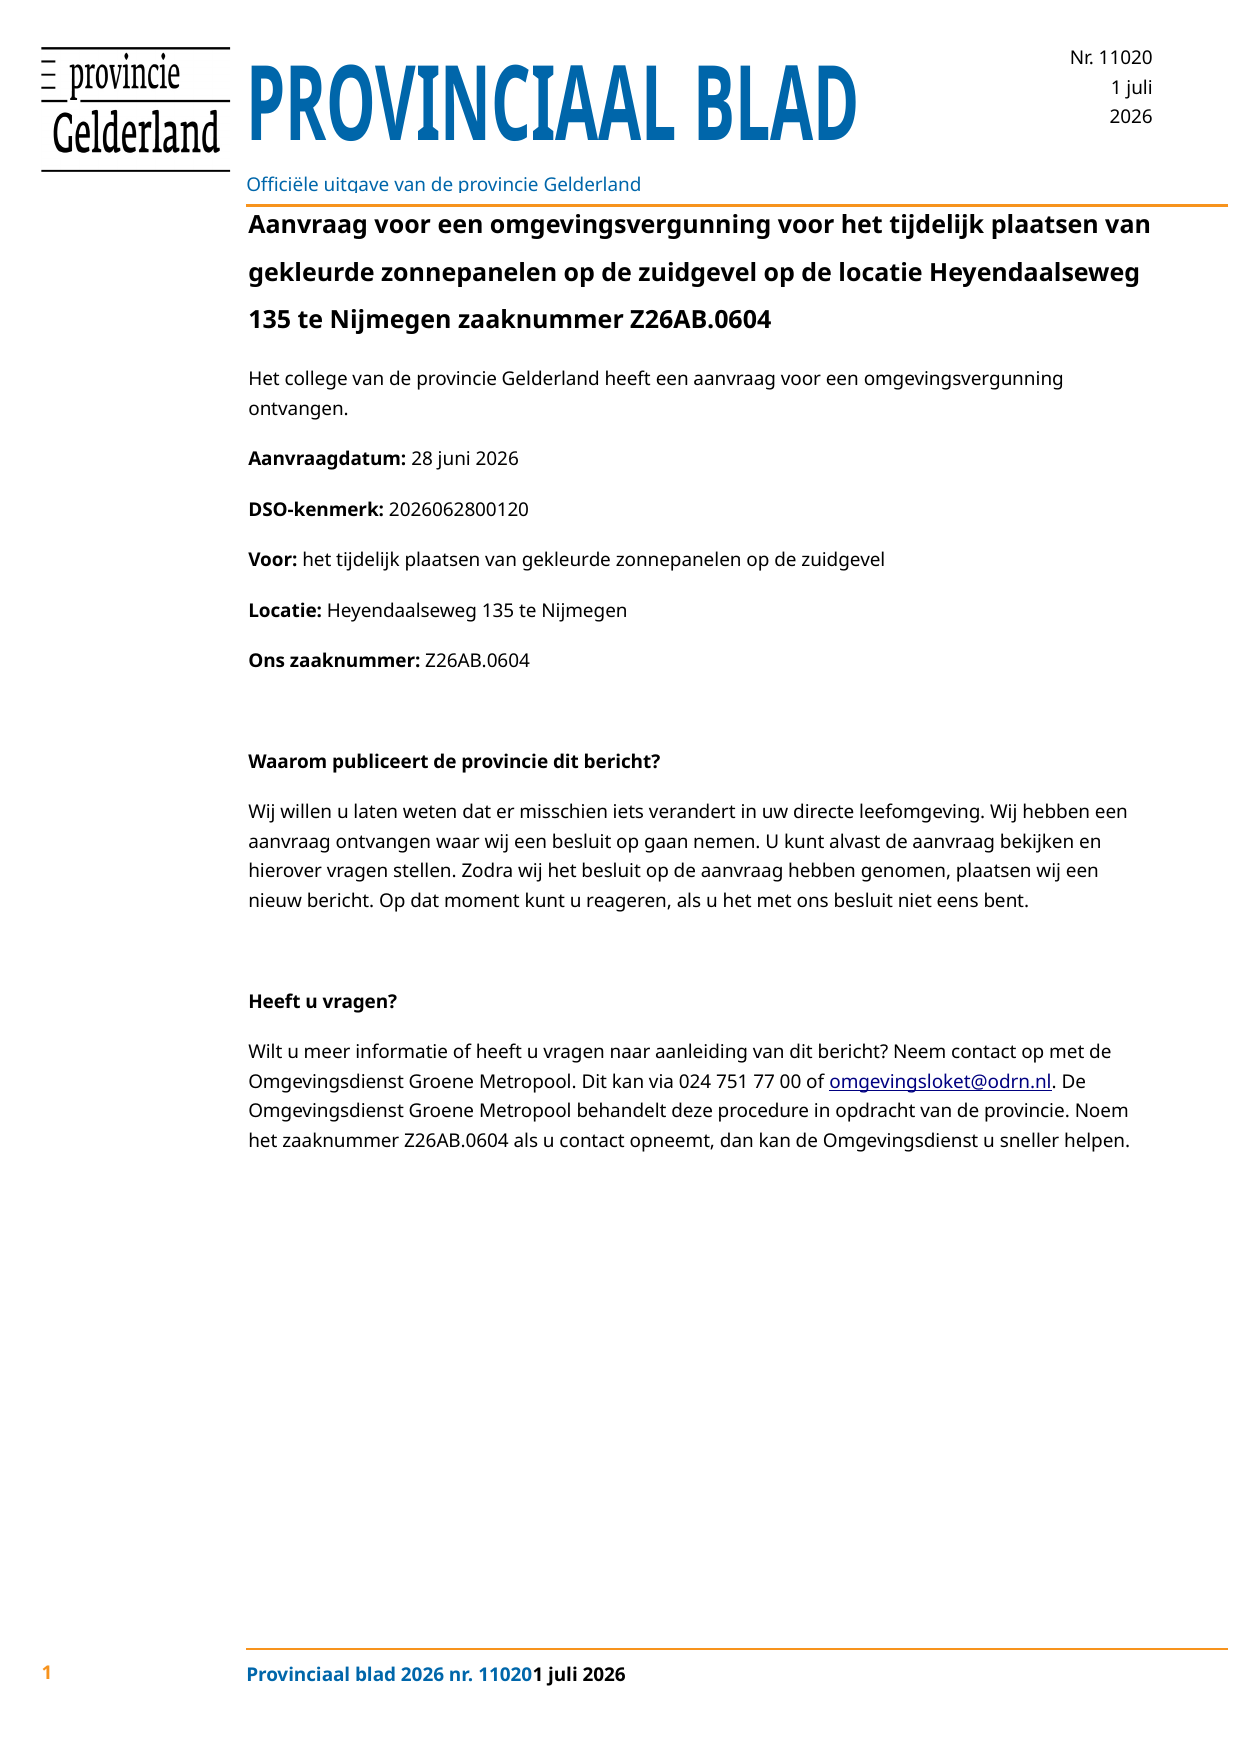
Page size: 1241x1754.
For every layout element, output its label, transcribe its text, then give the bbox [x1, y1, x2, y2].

text Aanvraag voor een omgevingsvergunning voor het tijdelijk plaatsen van gekleurde zonnepanelen op de zuidgevel op de locatie Heyendaalseweg 135 te Nijmegen zaaknummer Z26AB.0604 [248, 207, 1152, 336]
text Het college van de provincie Gelderland heeft een aanvraag voor een omgevingsvergunning ontvangen. [248, 366, 1152, 421]
text DSO-kenmerk: 2026062800120 [248, 496, 1152, 522]
text Heeft u vragen? [248, 988, 1152, 1014]
text Voor: het tijdelijk plaatsen van gekleurde zonnepanelen op de zuidgevel [248, 546, 1152, 572]
text Locatie: Heyendaalseweg 135 te Nijmegen [248, 597, 1152, 622]
text Aanvraagdatum: 28 juni 2026 [248, 446, 1152, 471]
text Wij willen u laten weten dat er misschien iets verandert in uw directe leefomgeving. Wij hebben een aanvraag ontvangen waar wij een besluit op gaan nemen. U kunt alvast de aanvraag bekijken en hierover vragen stellen. Zodra wij het besluit op de aanvraag hebben genomen, plaatsen wij een nieuw bericht. Op dat moment kunt u reageren, als u het met ons besluit niet eens bent. [248, 798, 1152, 913]
picture [41, 47, 231, 172]
text Waarom publiceert de provincie dit bericht? [248, 748, 1152, 774]
text Wilt u meer informatie of heeft u vragen naar aanleiding van dit bericht? Neem contact op met de Omgevingsdienst Groene Metropool. Dit kan via 024 751 77 00 of omgevingsloket@odrn.nl. De Omgevingsdienst Groene Metropool behandelt deze procedure in opdracht van de provincie. Noem het zaaknummer Z26AB.0604 als u contact opneemt, dan kan de Omgevingsdienst u sneller helpen. [248, 1038, 1152, 1153]
text Ons zaaknummer: Z26AB.0604 [248, 647, 1152, 673]
